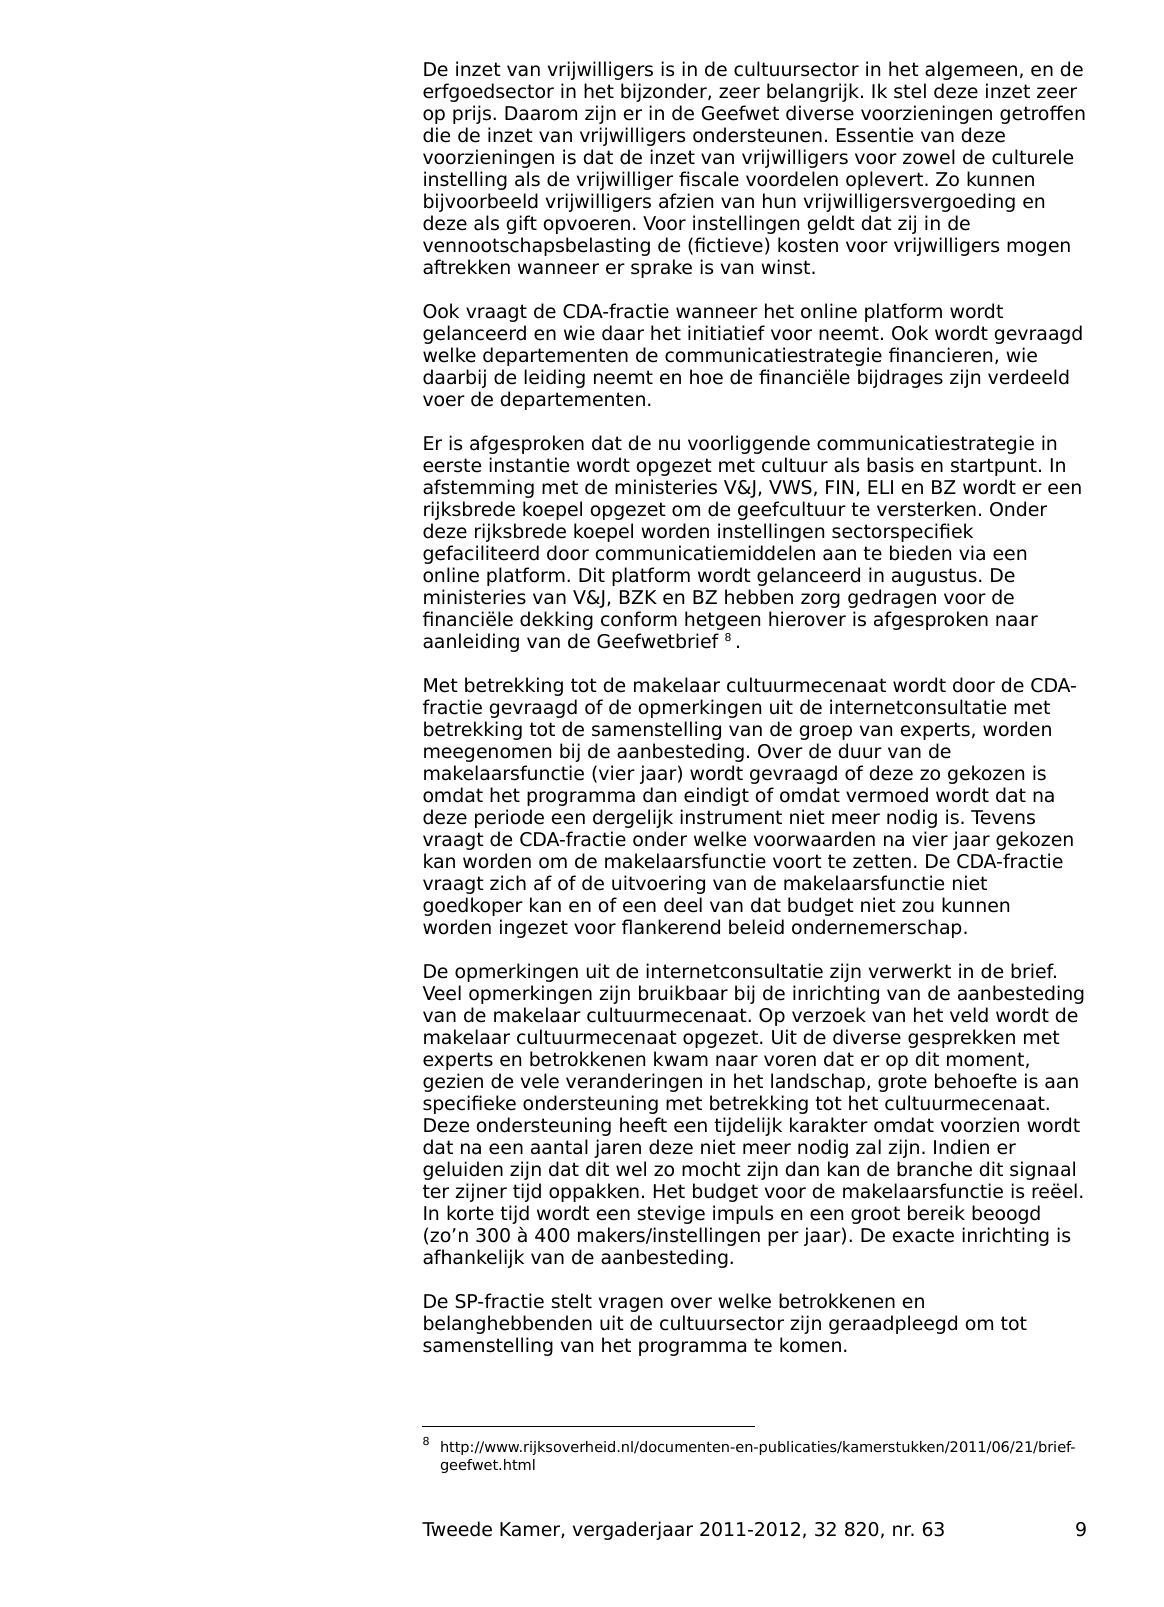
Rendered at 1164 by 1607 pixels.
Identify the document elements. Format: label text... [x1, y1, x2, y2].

text De opmerkingen uit de internetconsultatie zijn verwerkt in de brief. Veel opmerkingen zijn bruikbaar bij de inrichting van de aanbesteding van de makelaar cultuurmecenaat. Op verzoek van het veld wordt de makelaar cultuurmecenaat opgezet. Uit de diverse gesprekken met experts en betrokkenen kwam naar voren dat er op dit moment, gezien de vele veranderingen in het landschap, grote behoefte is aan specifieke ondersteuning met betrekking tot het cultuurmecenaat. Deze ondersteuning heeft een tijdelijk karakter omdat voorzien wordt dat na een aantal jaren deze niet meer nodig zal zijn. Indien er geluiden zijn dat dit wel zo mocht zijn dan kan de branche dit signaal ter zijner tijd oppakken. Het budget voor de makelaarsfunctie is reëel. In korte tijd wordt een stevige impuls en een groot bereik beoogd (zo’n 300 à 400 makers/instellingen per jaar). De exacte inrichting is afhankelijk van de aanbesteding. [422, 961, 1087, 1269]
text Er is afgesproken dat de nu voorliggende communicatiestrategie in eerste instantie wordt opgezet met cultuur als basis en startpunt. In afstemming met de ministeries V&J, VWS, FIN, ELI en BZ wordt er een rijksbrede koepel opgezet om de geefcultuur te versterken. Onder deze rijksbrede koepel worden instellingen sectorspecifiek gefaciliteerd door communicatiemiddelen aan te bieden via een online platform. Dit platform wordt gelanceerd in augustus. De ministeries van V&J, BZK en BZ hebben zorg gedragen voor de financiële dekking conform hetgeen hierover is afgesproken naar aanleiding van de Geefwetbrief . [422, 433, 1087, 653]
text Ook vraagt de CDA-fractie wanneer het online platform wordt gelanceerd en wie daar het initiatief voor neemt. Ook wordt gevraagd welke departementen de communicatiestrategie financieren, wie daarbij de leiding neemt en hoe de financiële bijdrages zijn verdeeld voer de departementen. [422, 301, 1087, 411]
text De inzet van vrijwilligers is in de cultuursector in het algemeen, en de erfgoedsector in het bijzonder, zeer belangrijk. Ik stel deze inzet zeer op prijs. Daarom zijn er in de Geefwet diverse voorzieningen getroffen die de inzet van vrijwilligers ondersteunen. Essentie van deze voorzieningen is dat de inzet van vrijwilligers voor zowel de culturele instelling als de vrijwilliger fiscale voordelen oplevert. Zo kunnen bijvoorbeeld vrijwilligers afzien van hun vrijwilligersvergoeding en deze als gift opvoeren. Voor instellingen geldt dat zij in de vennootschapsbelasting de (fictieve) kosten voor vrijwilligers mogen aftrekken wanneer er sprake is van winst. [422, 59, 1087, 279]
text De SP-fractie stelt vragen over welke betrokkenen en belanghebbenden uit de cultuursector zijn geraadpleegd om tot samenstelling van het programma te komen. [422, 1291, 1087, 1357]
text http://www.rijksoverheid.nl/documenten-en-publicaties/kamerstukken/2011/06/21/brief-geefwet.html [422, 1435, 1087, 1474]
text Met betrekking tot de makelaar cultuurmecenaat wordt door de CDA-fractie gevraagd of de opmerkingen uit de internetconsultatie met betrekking tot de samenstelling van de groep van experts, worden meegenomen bij de aanbesteding. Over de duur van de makelaarsfunctie (vier jaar) wordt gevraagd of deze zo gekozen is omdat het programma dan eindigt of omdat vermoed wordt dat na deze periode een dergelijk instrument niet meer nodig is. Tevens vraagt de CDA-fractie onder welke voorwaarden na vier jaar gekozen kan worden om de makelaarsfunctie voort te zetten. De CDA-fractie vraagt zich af of de uitvoering van de makelaarsfunctie niet goedkoper kan en of een deel van dat budget niet zou kunnen worden ingezet voor flankerend beleid ondernemerschap. [422, 675, 1087, 939]
